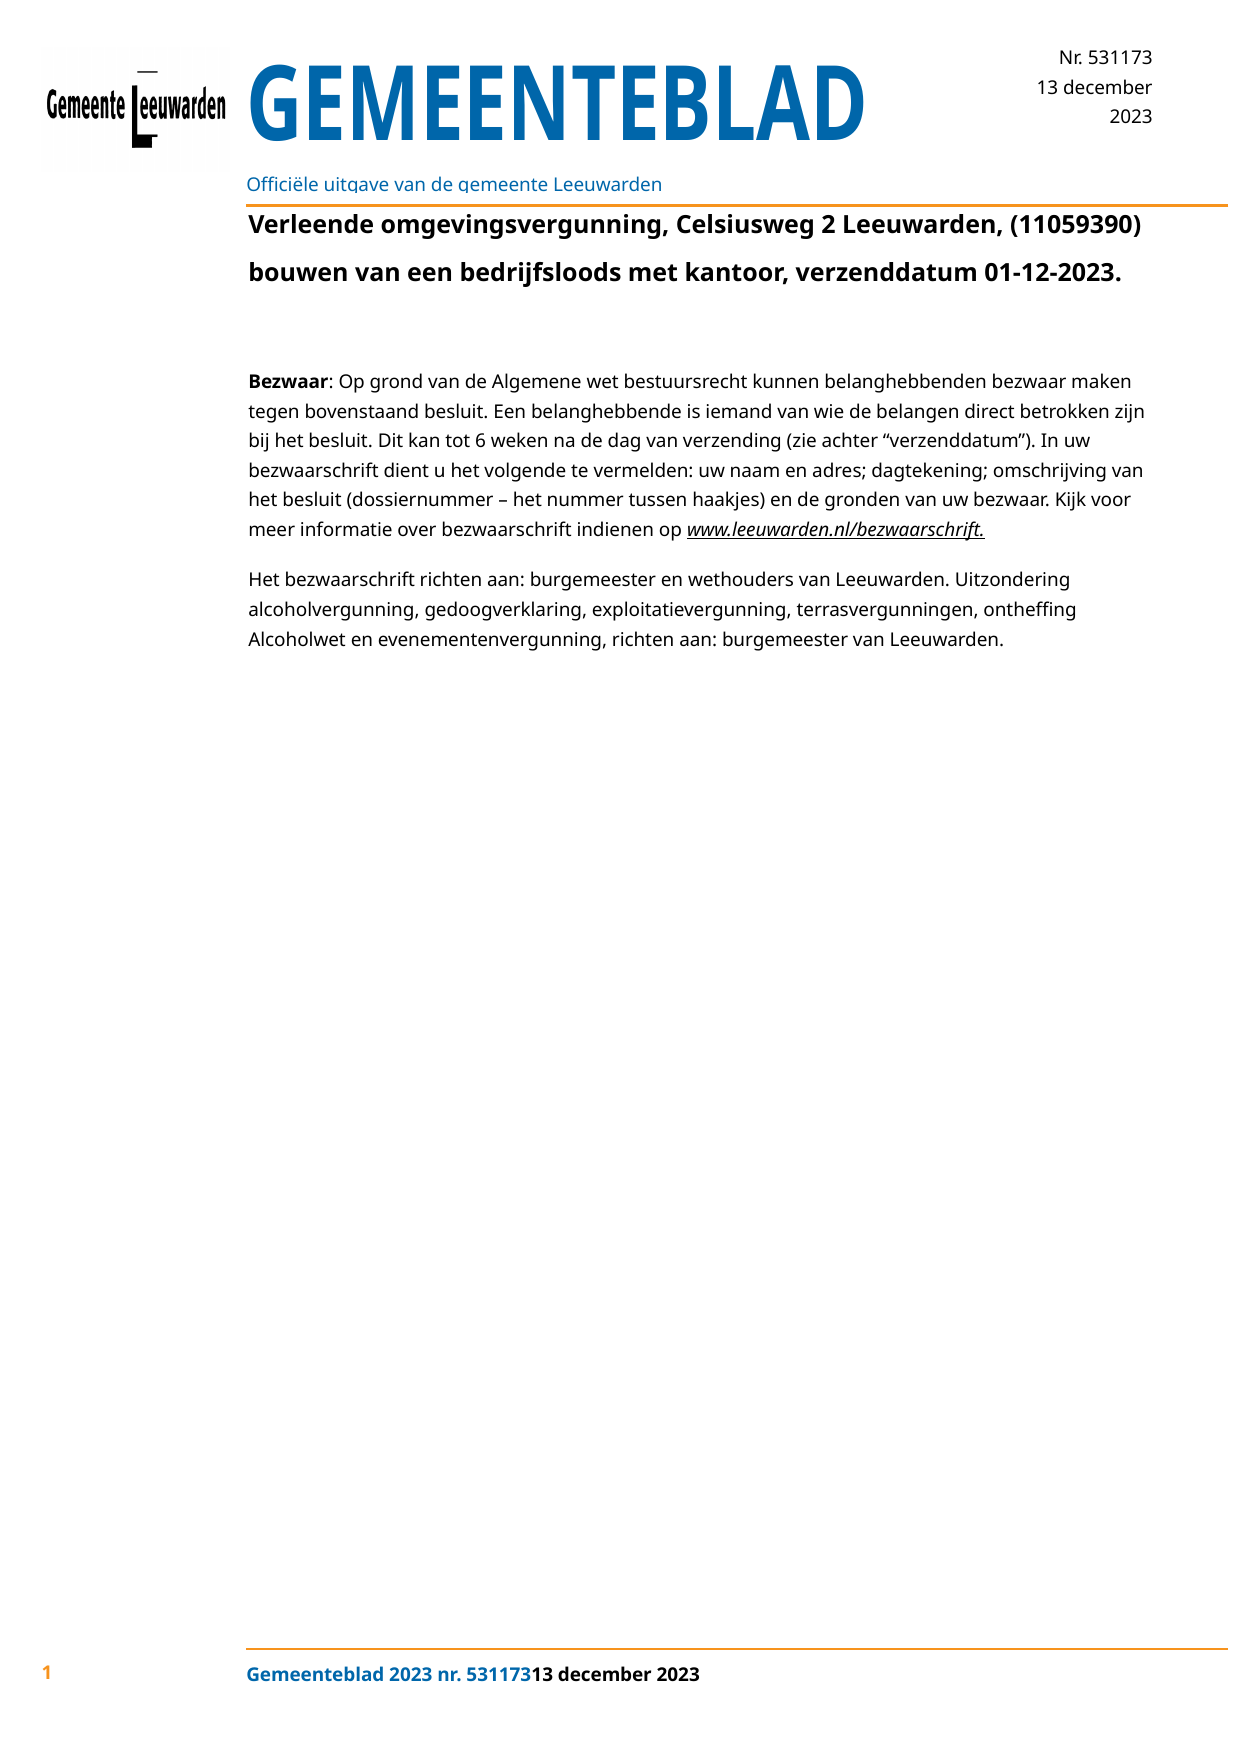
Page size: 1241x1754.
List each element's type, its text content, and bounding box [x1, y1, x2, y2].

text Verleende omgevingsvergunning, Celsiusweg 2 Leeuwarden, (11059390) bouwen van een bedrijfsloods met kantoor, verzenddatum 01-12-2023. [248, 207, 1152, 288]
picture [41, 47, 231, 172]
text Bezwaar: Op grond van de Algemene wet bestuursrecht kunnen belanghebbenden bezwaar maken tegen bovenstaand besluit. Een belanghebbende is iemand van wie de belangen direct betrokken zijn bij het besluit. Dit kan tot 6 weken na de dag van verzending (zie achter “verzenddatum”). In uw bezwaarschrift dient u het volgende te vermelden: uw naam en adres; dagtekening; omschrijving van het besluit (dossiernummer – het nummer tussen haakjes) en de gronden van uw bezwaar. Kijk voor meer informatie over bezwaarschrift indienen op www.leeuwarden.nl/bezwaarschrift. [248, 368, 1152, 542]
text Het bezwaarschrift richten aan: burgemeester en wethouders van Leeuwarden. Uitzondering alcoholvergunning, gedoogverklaring, exploitatievergunning, terrasvergunningen, ontheffing Alcoholwet en evenementenvergunning, richten aan: burgemeester van Leeuwarden. [248, 567, 1152, 652]
